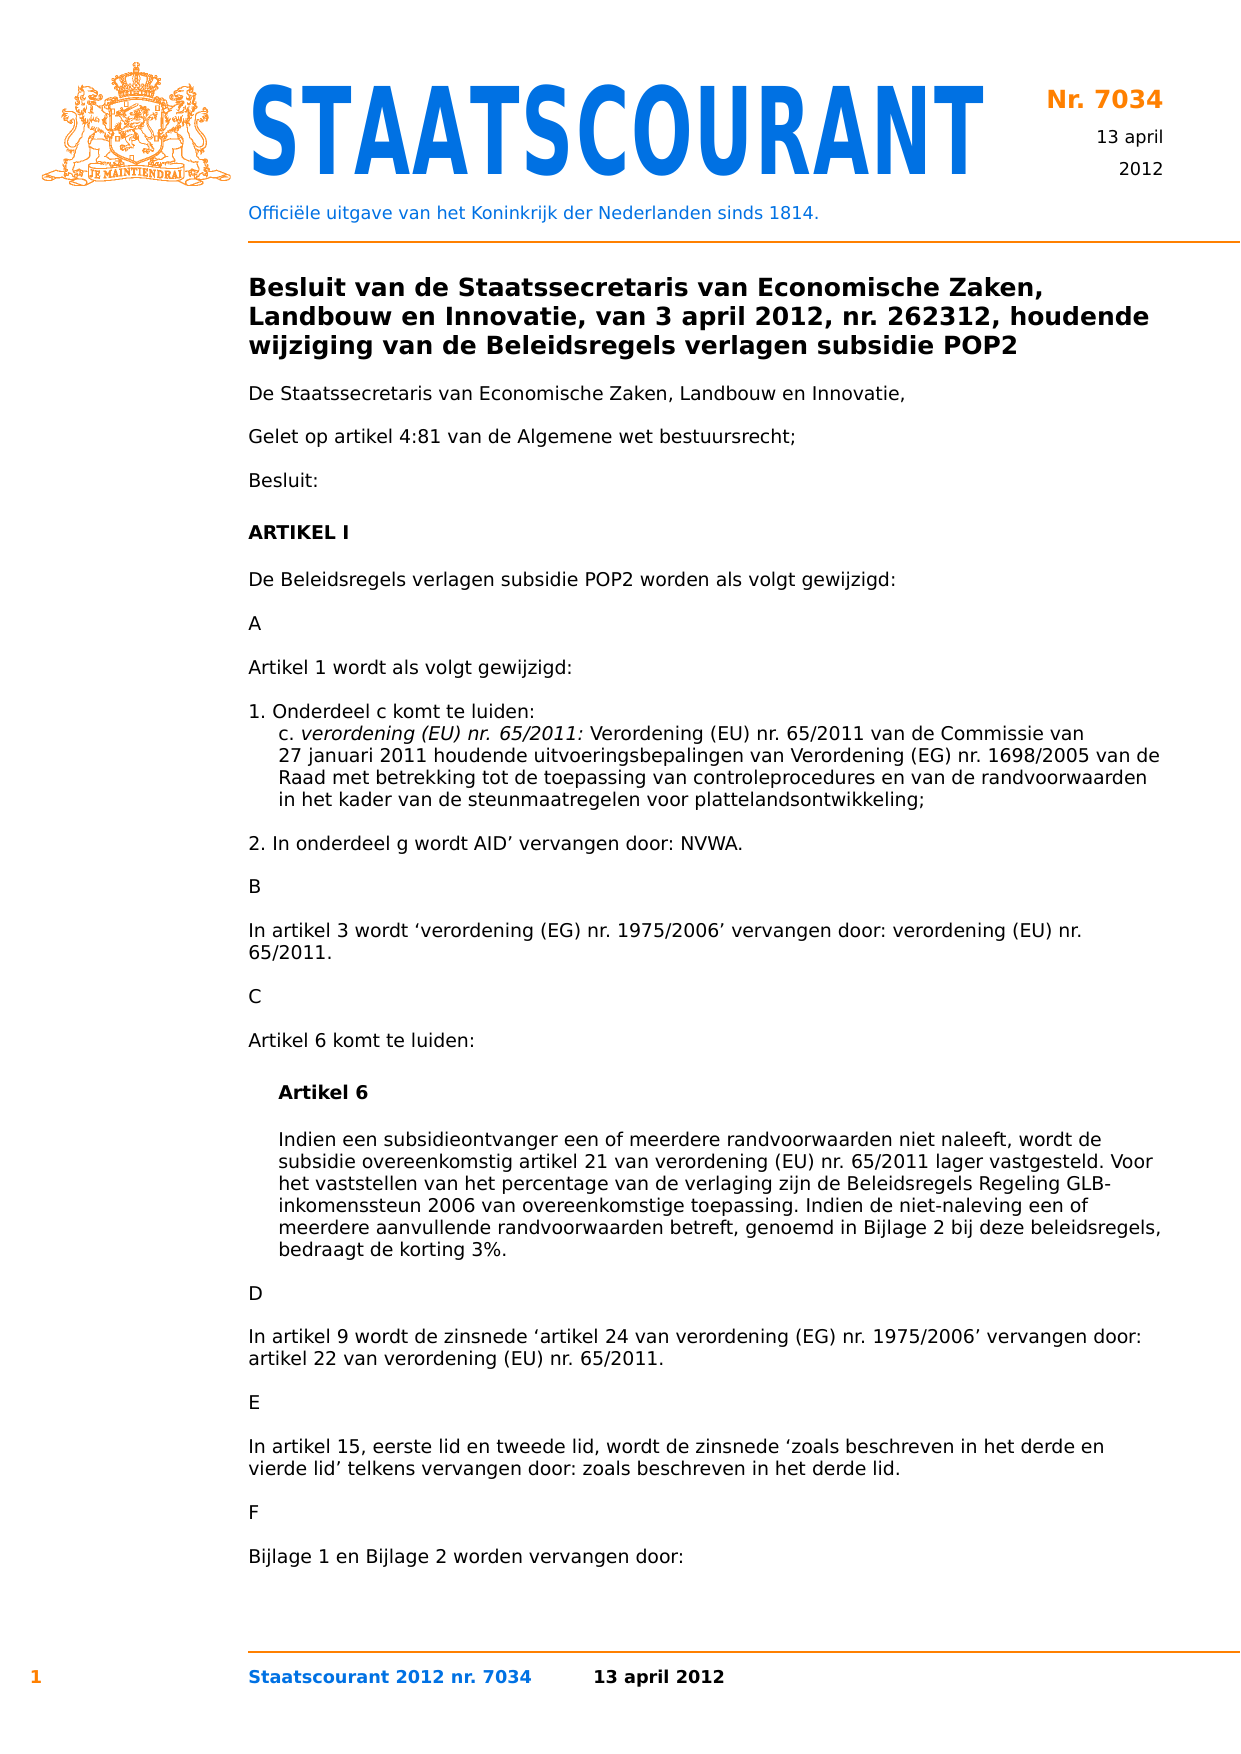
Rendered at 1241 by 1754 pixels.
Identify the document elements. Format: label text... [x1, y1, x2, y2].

text In artikel 15, eerste lid en tweede lid, wordt de zinsnede ‘zoals beschreven in het derde en vierde lid’ telkens vervangen door: zoals beschreven in het derde lid. [248, 1436, 1163, 1480]
table_header [25, 62, 248, 241]
text Bijlage 1 en Bijlage 2 worden vervangen door: [248, 1546, 1163, 1568]
text Besluit: [248, 470, 1163, 492]
text A [248, 613, 1163, 635]
picture [41, 62, 231, 186]
text E [248, 1392, 1163, 1414]
table_header STAATSCOURANT [248, 62, 998, 203]
text Artikel 1 wordt als volgt gewijzigd: [248, 657, 1163, 679]
text De Beleidsregels verlagen subsidie POP2 worden als volgt gewijzigd: [248, 569, 1163, 591]
text B [248, 876, 1163, 898]
subtitle Artikel 6 [278, 1082, 1163, 1104]
text c. verordening (EU) nr. 65/2011: Verordening (EU) nr. 65/2011 van de Commissie van 27 januari 2011 houdende uitvoeringsbepalingen van Verordening (EG) nr. 1698/2005 van de Raad met betrekking tot de toepassing van controleprocedures en van de randvoorwaarden in het kader van de steunmaatregelen voor plattelandsontwikkeling; [278, 723, 1163, 811]
text In artikel 3 wordt ‘verordening (EG) nr. 1975/2006’ vervangen door: verordening (EU) nr. 65/2011. [248, 920, 1163, 964]
text Indien een subsidieontvanger een of meerdere randvoorwaarden niet naleeft, wordt de subsidie overeenkomstig artikel 21 van verordening (EU) nr. 65/2011 lager vastgesteld. Voor het vaststellen van het percentage van de verlaging zijn de Beleidsregels Regeling GLB-inkomenssteun 2006 van overeenkomstige toepassing. Indien de niet-naleving een of meerdere aanvullende randvoorwaarden betreft, genoemd in Bijlage 2 bij deze beleidsregels, bedraagt de korting 3%. [278, 1129, 1163, 1261]
text 1. Onderdeel c komt te luiden: [248, 701, 1163, 723]
table_header Nr. 7034 [998, 62, 1240, 121]
text C [248, 986, 1163, 1008]
text De Staatssecretaris van Economische Zaken, Landbouw en Innovatie, [248, 382, 1163, 404]
text F [248, 1502, 1163, 1524]
subtitle ARTIKEL I [248, 522, 1163, 544]
text Artikel 6 komt te luiden: [248, 1030, 1163, 1052]
text In artikel 9 wordt de zinsnede ‘artikel 24 van verordening (EG) nr. 1975/2006’ vervangen door: artikel 22 van verordening (EU) nr. 65/2011. [248, 1326, 1163, 1370]
text 2. In onderdeel g wordt AID’ vervangen door: NVWA. [248, 832, 1163, 854]
table_cell 13 april [998, 121, 1240, 153]
text Gelet op artikel 4:81 van de Algemene wet bestuursrecht; [248, 426, 1163, 448]
table_cell 2012 [998, 153, 1240, 203]
table_cell Officiële uitgave van het Koninkrijk der Nederlanden sinds 1814. [248, 203, 1240, 241]
subtitle Besluit van de Staatssecretaris van Economische Zaken, Landbouw en Innovatie, van 3 april 2012, nr. 262312, houdende wijziging van de Beleidsregels verlagen subsidie POP2 [248, 273, 1163, 361]
text D [248, 1282, 1163, 1304]
